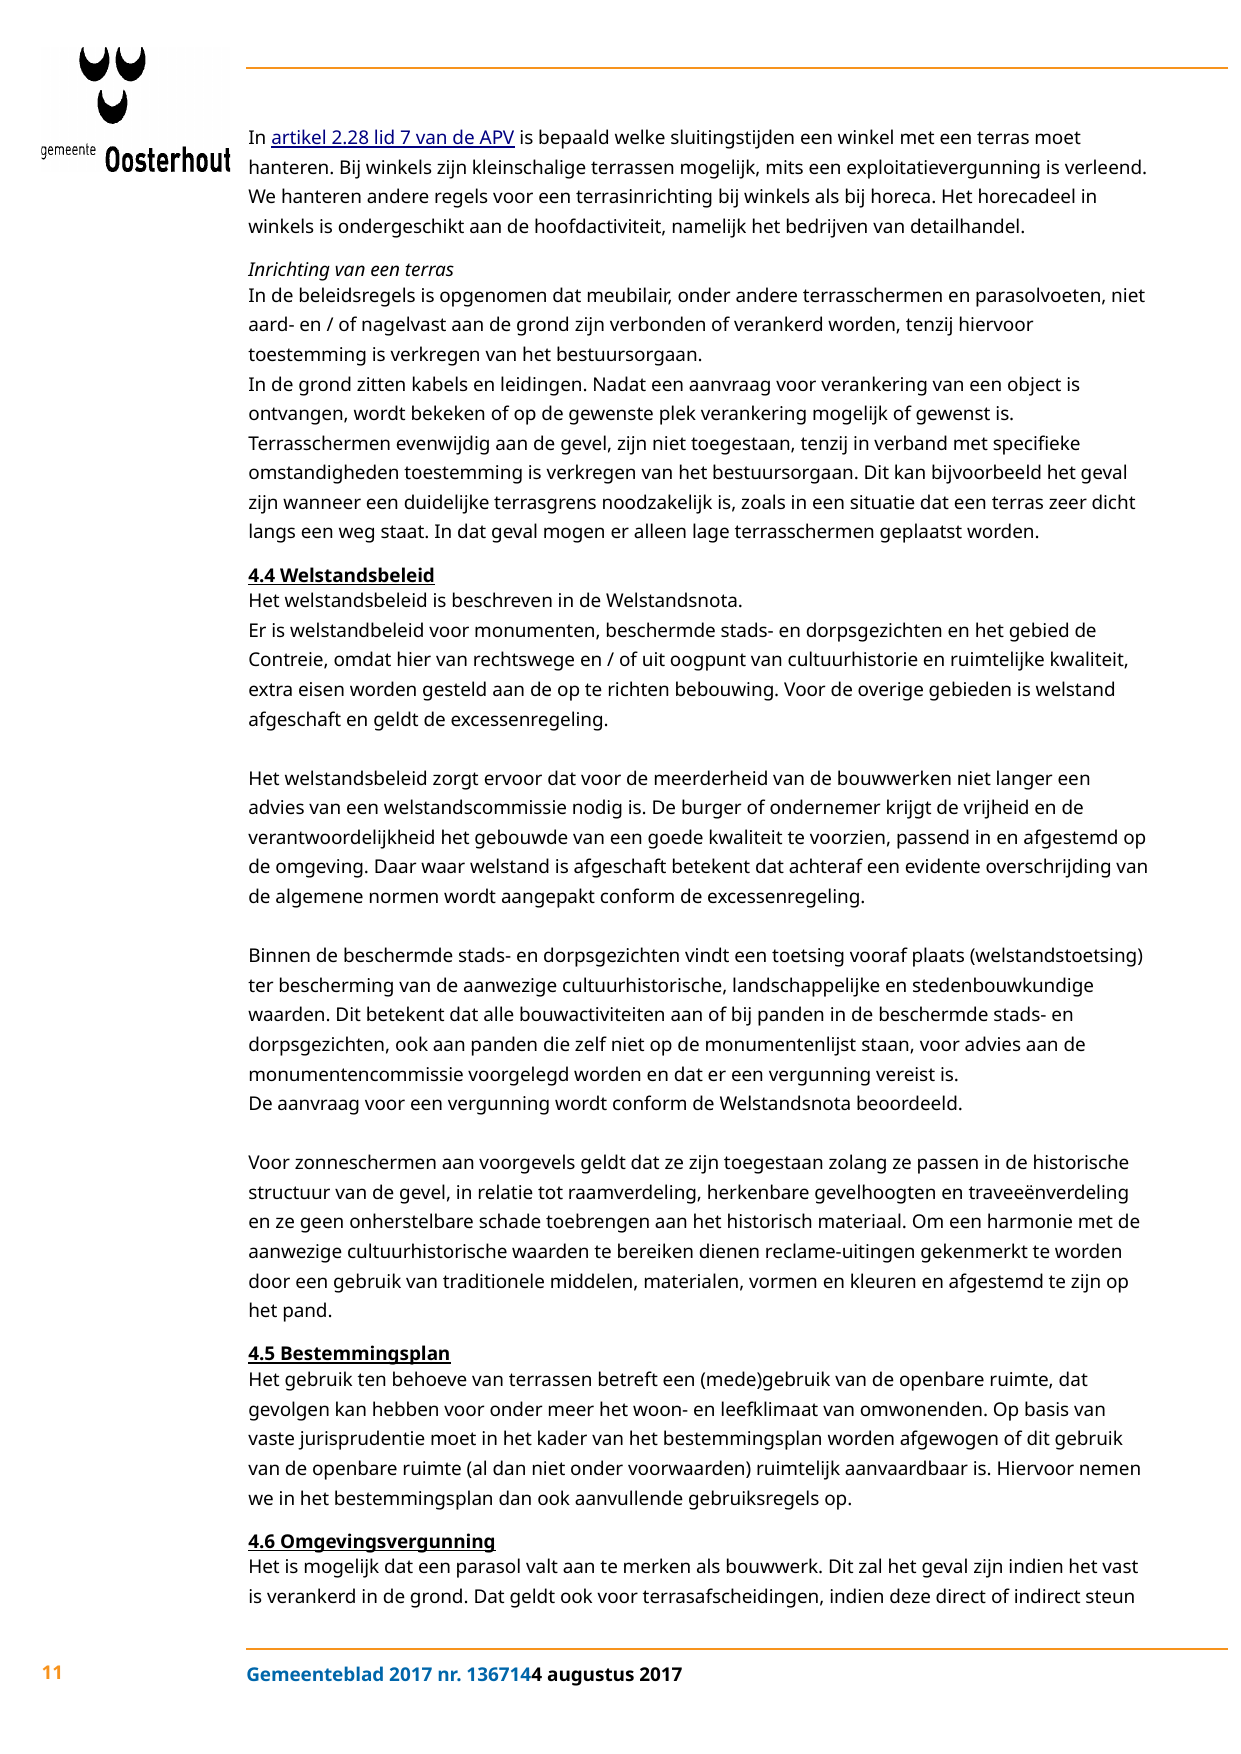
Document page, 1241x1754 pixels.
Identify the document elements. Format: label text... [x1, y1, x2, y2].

text 4.4 Welstandsbeleid [248, 562, 1152, 587]
text In de grond zitten kabels en leidingen. Nadat een aanvraag voor verankering van een object is ontvangen, wordt bekeken of op de gewenste plek verankering mogelijk of gewenst is. [248, 371, 1152, 426]
text Er is welstandbeleid voor monumenten, beschermde stads- en dorpsgezichten en het gebied de Contreie, omdat hier van rechtswege en / of uit oogpunt van cultuurhistorie en ruimtelijke kwaliteit, extra eisen worden gesteld aan de op te richten bebouwing. Voor de overige gebieden is welstand afgeschaft en geldt de excessenregeling. [248, 617, 1152, 732]
text De aanvraag voor een vergunning wordt conform de Welstandsnota beoordeeld. [248, 1090, 1152, 1116]
text Inrichting van een terras [248, 256, 1152, 282]
text Voor zonneschermen aan voorgevels geldt dat ze zijn toegestaan zolang ze passen in de historische structuur van de gevel, in relatie tot raamverdeling, herkenbare gevelhoogten en traveeënverdeling en ze geen onherstelbare schade toebrengen aan het historisch materiaal. Om een harmonie met de aanwezige cultuurhistorische waarden te bereiken dienen reclame-uitingen gekenmerkt te worden door een gebruik van traditionele middelen, materialen, vormen en kleuren en afgestemd te zijn op het pand. [248, 1149, 1152, 1323]
text 4.5 Bestemmingsplan [248, 1341, 1152, 1366]
text Het welstandsbeleid is beschreven in de Welstandsnota. [248, 587, 1152, 613]
text Het welstandsbeleid zorgt ervoor dat voor de meerderheid van de bouwwerken niet langer een advies van een welstandscommissie nodig is. De burger of ondernemer krijgt de vrijheid en de verantwoordelijkheid het gebouwde van een goede kwaliteit te voorzien, passend in en afgestemd op de omgeving. Daar waar welstand is afgeschaft betekent dat achteraf een evidente overschrijding van de algemene normen wordt aangepakt conform de excessenregeling. [248, 765, 1152, 909]
text Het is mogelijk dat een parasol valt aan te merken als bouwwerk. Dit zal het geval zijn indien het vast is verankerd in de grond. Dat geldt ook voor terrasafscheidingen, indien deze direct of indirect steun [248, 1553, 1152, 1609]
text Binnen de beschermde stads- en dorpsgezichten vindt een toetsing vooraf plaats (welstandstoetsing) ter bescherming van de aanwezige cultuurhistorische, landschappelijke en stedenbouwkundige waarden. Dit betekent dat alle bouwactiviteiten aan of bij panden in de beschermde stads- en dorpsgezichten, ook aan panden die zelf niet op de monumentenlijst staan, voor advies aan de monumentencommissie voorgelegd worden en dat er een vergunning vereist is. [248, 942, 1152, 1087]
text Terrasschermen evenwijdig aan de gevel, zijn niet toegestaan, tenzij in verband met specifieke omstandigheden toestemming is verkregen van het bestuursorgaan. Dit kan bijvoorbeeld het geval zijn wanneer een duidelijke terrasgrens noodzakelijk is, zoals in een situatie dat een terras zeer dicht langs een weg staat. In dat geval mogen er alleen lage terrasschermen geplaatst worden. [248, 430, 1152, 544]
text In artikel 2.28 lid 7 van de APV is bepaald welke sluitingstijden een winkel met een terras moet hanteren. Bij winkels zijn kleinschalige terrassen mogelijk, mits een exploitatievergunning is verleend. We hanteren andere regels voor een terrasinrichting bij winkels als bij horeca. Het horecadeel in winkels is ondergeschikt aan de hoofdactiviteit, namelijk het bedrijven van detailhandel. [248, 124, 1152, 239]
text 4.6 Omgevingsvergunning [248, 1528, 1152, 1553]
text In de beleidsregels is opgenomen dat meubilair, onder andere terrasschermen en parasolvoeten, niet aard- en / of nagelvast aan de grond zijn verbonden of verankerd worden, tenzij hiervoor toestemming is verkregen van het bestuursorgaan. [248, 282, 1152, 367]
picture [41, 47, 231, 172]
text Het gebruik ten behoeve van terrassen betreft een (mede)gebruik van de openbare ruimte, dat gevolgen kan hebben voor onder meer het woon- en leefklimaat van omwonenden. Op basis van vaste jurisprudentie moet in het kader van het bestemmingsplan worden afgewogen of dit gebruik van de openbare ruimte (al dan niet onder voorwaarden) ruimtelijk aanvaardbaar is. Hiervoor nemen we in het bestemmingsplan dan ook aanvullende gebruiksregels op. [248, 1366, 1152, 1510]
